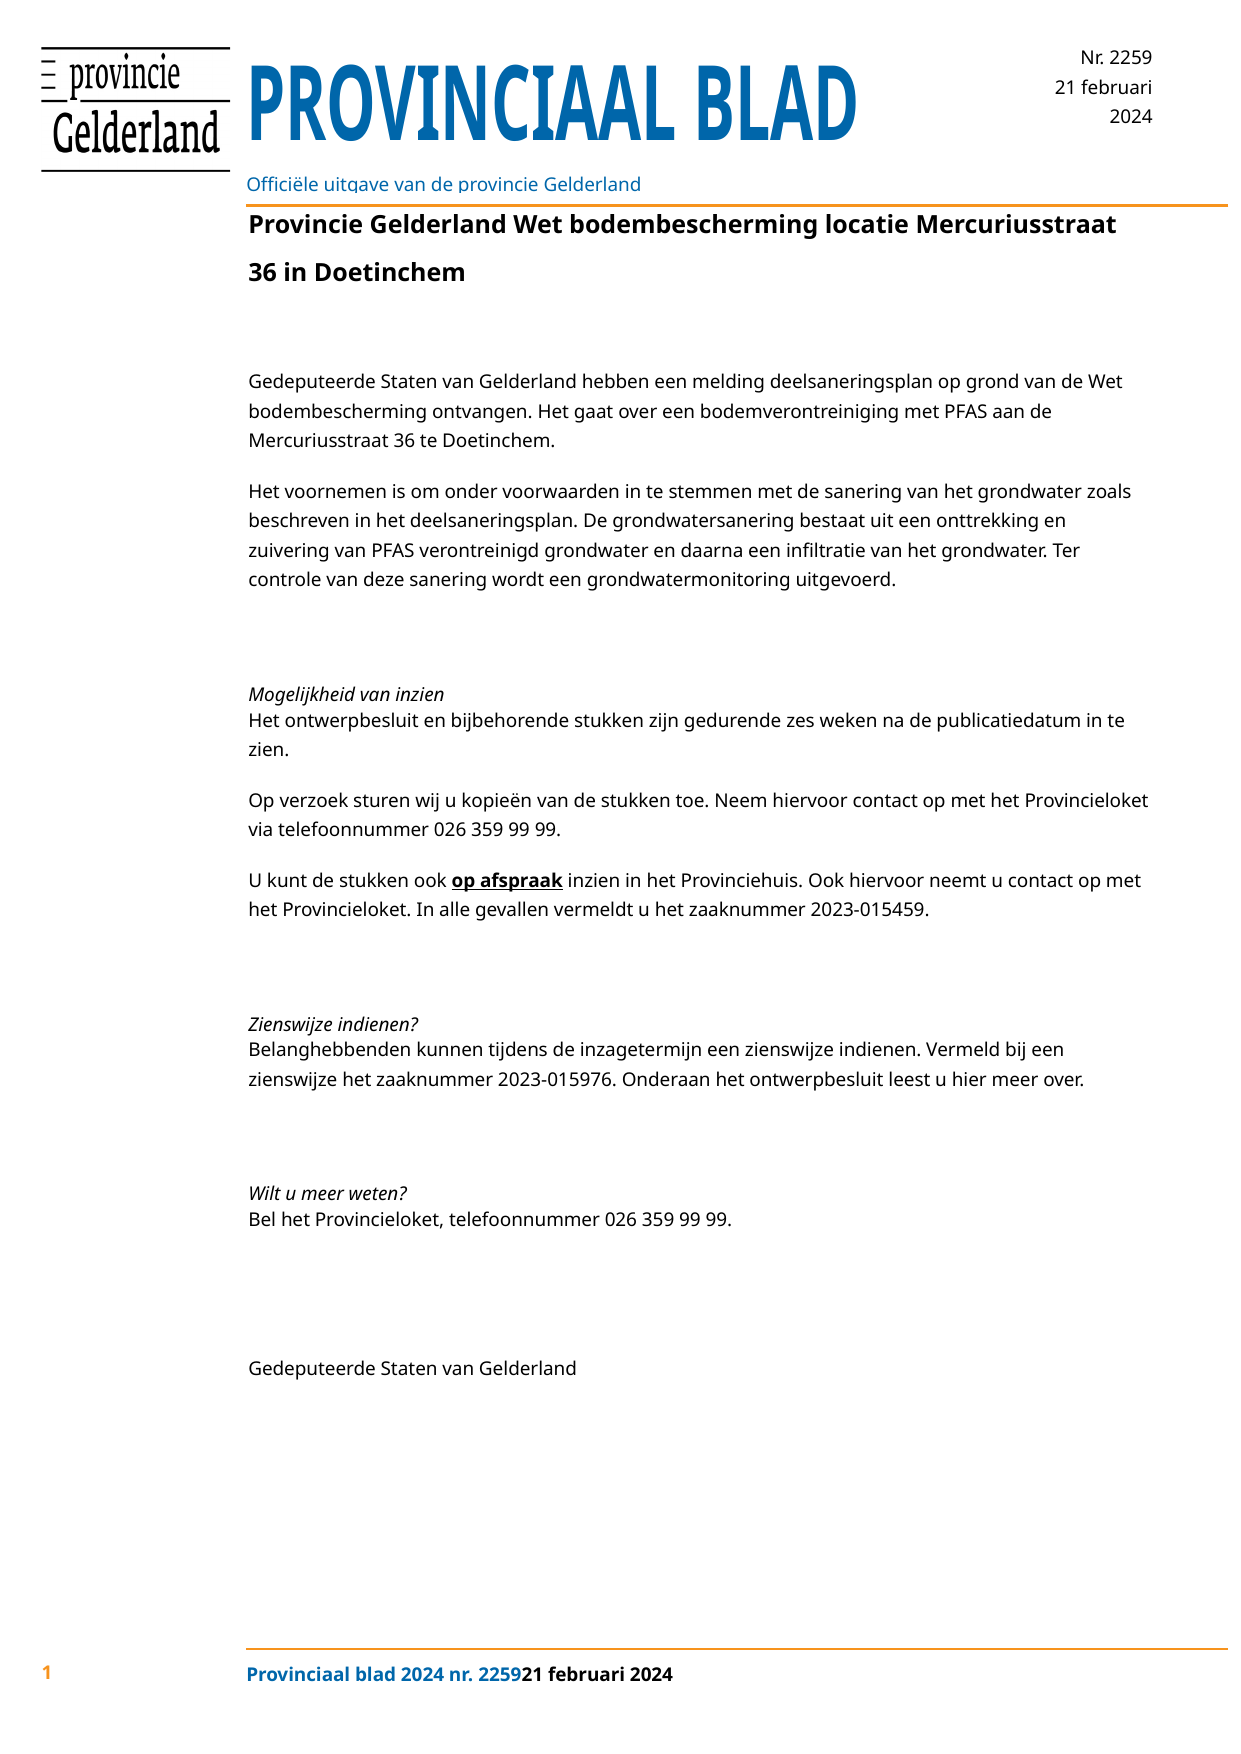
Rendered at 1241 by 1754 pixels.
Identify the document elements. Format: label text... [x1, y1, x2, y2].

text Gedeputeerde Staten van Gelderland [248, 1355, 1152, 1381]
text Mogelijkheid van inzien [248, 681, 1152, 707]
text Op verzoek sturen wij u kopieën van de stukken toe. Neem hiervoor contact op met het Provincieloket via telefoonnummer 026 359 99 99. [248, 787, 1152, 842]
text Provincie Gelderland Wet bodembescherming locatie Mercuriusstraat 36 in Doetinchem [248, 207, 1152, 288]
text Belanghebbenden kunnen tijdens de inzagetermijn een zienswijze indienen. Vermeld bij een zienswijze het zaaknummer 2023-015976. Onderaan het ontwerpbesluit leest u hier meer over. [248, 1036, 1152, 1092]
text Het voornemen is om onder voorwaarden in te stemmen met de sanering van het grondwater zoals beschreven in het deelsaneringsplan. De grondwatersanering bestaat uit een onttrekking en zuivering van PFAS verontreinigd grondwater en daarna een infiltratie van het grondwater. Ter controle van deze sanering wordt een grondwatermonitoring uitgevoerd. [248, 478, 1152, 592]
text Wilt u meer weten? [248, 1180, 1152, 1206]
text Zienswijze indienen? [248, 1011, 1152, 1036]
text U kunt de stukken ook op afspraak inzien in het Provinciehuis. Ook hiervoor neemt u contact op met het Provincieloket. In alle gevallen vermeldt u het zaaknummer 2023-015459. [248, 867, 1152, 922]
text Het ontwerpbesluit en bijbehorende stukken zijn gedurende zes weken na de publicatiedatum in te zien. [248, 707, 1152, 762]
text Bel het Provincieloket, telefoonnummer 026 359 99 99. [248, 1206, 1152, 1232]
picture [41, 47, 231, 172]
text Gedeputeerde Staten van Gelderland hebben een melding deelsaneringsplan op grond van de Wet bodembescherming ontvangen. Het gaat over een bodemverontreiniging met PFAS aan de Mercuriusstraat 36 te Doetinchem. [248, 368, 1152, 453]
